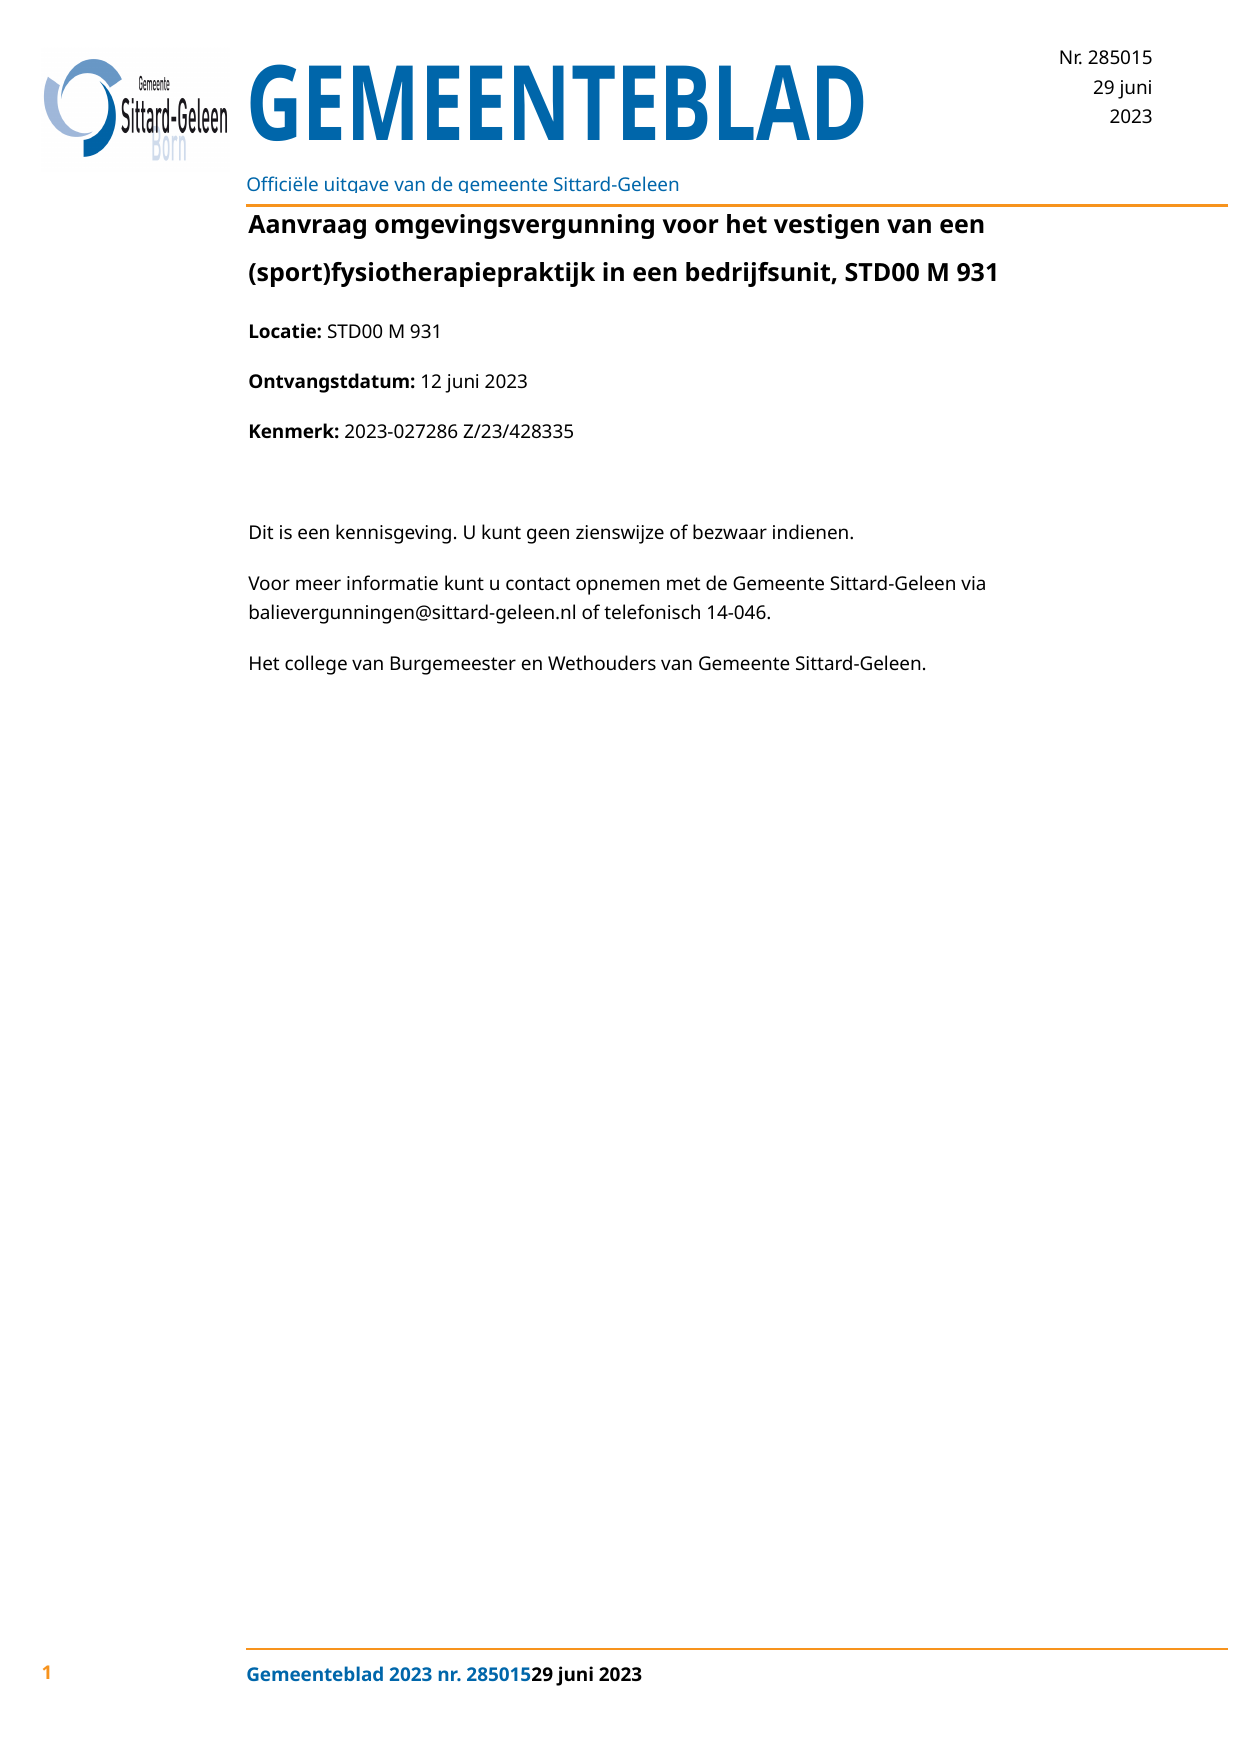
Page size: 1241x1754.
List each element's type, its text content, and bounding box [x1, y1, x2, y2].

text Voor meer informatie kunt u contact opnemen met de Gemeente Sittard-Geleen via balievergunningen@sittard-geleen.nl of telefonisch 14-046. [248, 570, 1152, 625]
text Ontvangstdatum: 12 juni 2023 [248, 368, 1152, 394]
text Dit is een kennisgeving. U kunt geen zienswijze of bezwaar indienen. [248, 519, 1152, 545]
picture [41, 47, 231, 172]
text Het college van Burgemeester en Wethouders van Gemeente Sittard-Geleen. [248, 650, 1152, 676]
text Kenmerk: 2023-027286 Z/23/428335 [248, 419, 1152, 444]
text Locatie: STD00 M 931 [248, 318, 1152, 344]
text Aanvraag omgevingsvergunning voor het vestigen van een (sport)fysiotherapiepraktijk in een bedrijfsunit, STD00 M 931 [248, 207, 1152, 288]
